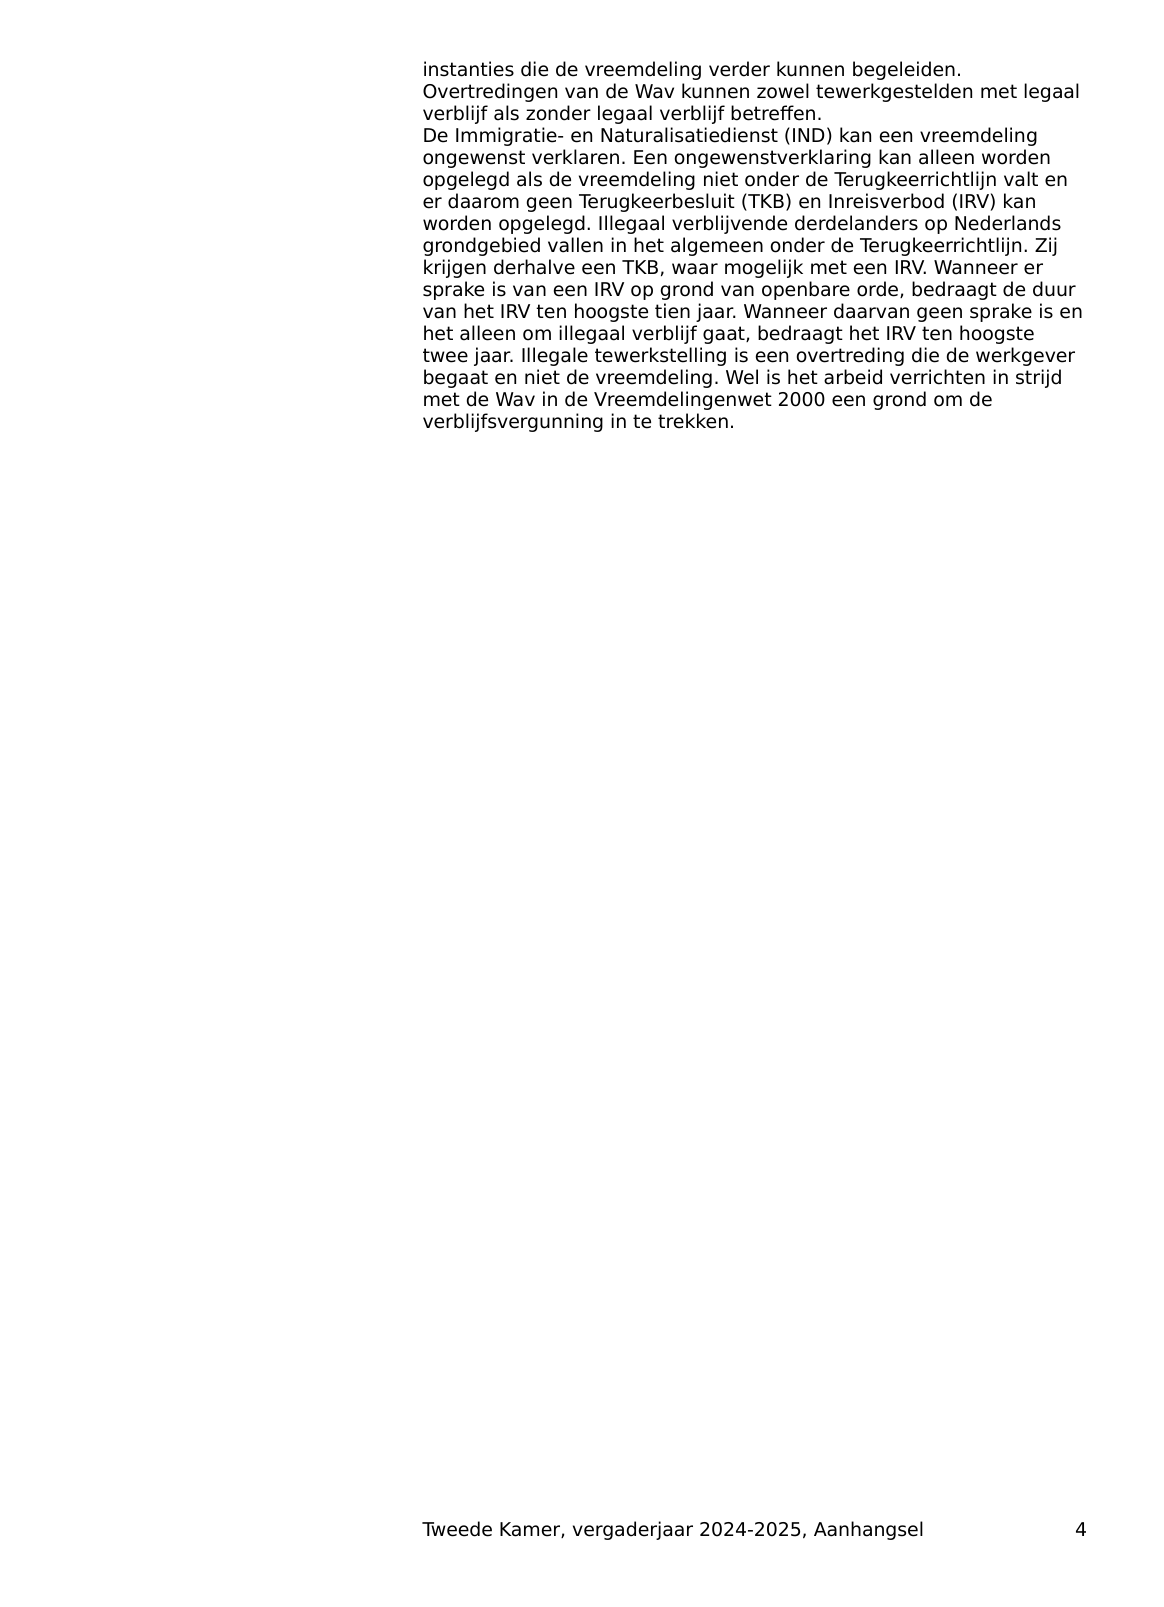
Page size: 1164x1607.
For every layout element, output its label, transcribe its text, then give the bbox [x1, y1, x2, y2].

text De Immigratie- en Naturalisatiedienst (IND) kan een vreemdeling ongewenst verklaren. Een ongewenstverklaring kan alleen worden opgelegd als de vreemdeling niet onder de Terugkeerrichtlijn valt en er daarom geen Terugkeerbesluit (TKB) en Inreisverbod (IRV) kan worden opgelegd. Illegaal verblijvende derdelanders op Nederlands grondgebied vallen in het algemeen onder de Terugkeerrichtlijn. Zij krijgen derhalve een TKB, waar mogelijk met een IRV. Wanneer er sprake is van een IRV op grond van openbare orde, bedraagt de duur van het IRV ten hoogste tien jaar. Wanneer daarvan geen sprake is en het alleen om illegaal verblijf gaat, bedraagt het IRV ten hoogste twee jaar. Illegale tewerkstelling is een overtreding die de werkgever begaat en niet de vreemdeling. Wel is het arbeid verrichten in strijd met de Wav in de Vreemdelingenwet 2000 een grond om de verblijfsvergunning in te trekken. [422, 125, 1087, 433]
text instanties die de vreemdeling verder kunnen begeleiden. Overtredingen van de Wav kunnen zowel tewerkgestelden met legaal verblijf als zonder legaal verblijf betreffen. [422, 59, 1087, 125]
